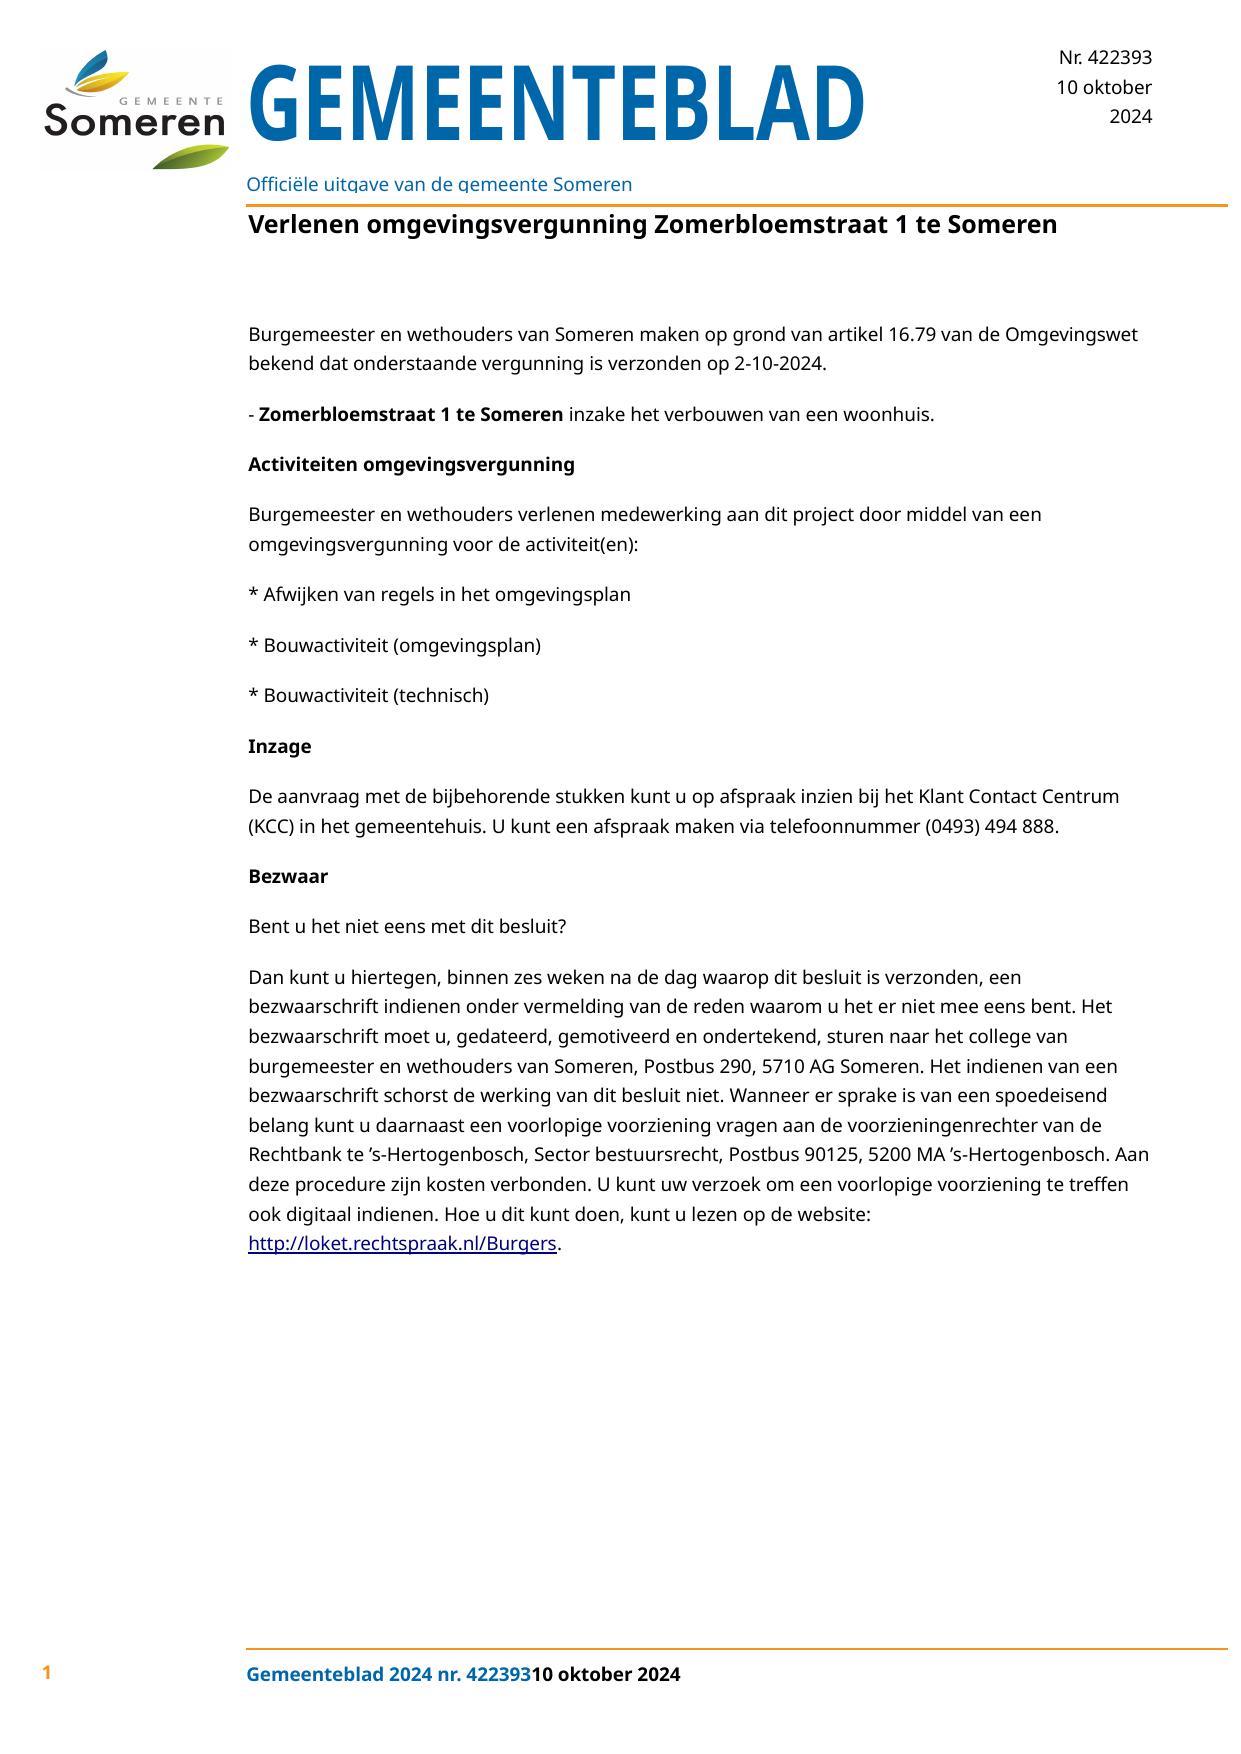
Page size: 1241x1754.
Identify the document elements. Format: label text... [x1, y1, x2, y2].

text * Bouwactiviteit (omgevingsplan) [248, 632, 1152, 658]
text Bent u het niet eens met dit besluit? [248, 914, 1152, 939]
text Burgemeester en wethouders van Someren maken op grond van artikel 16.79 van de Omgevingswet bekend dat onderstaande vergunning is verzonden op 2-10-2024. [248, 321, 1152, 376]
picture [41, 47, 231, 172]
text Inzage [248, 733, 1152, 758]
text * Afwijken van regels in het omgevingsplan [248, 582, 1152, 607]
text Activiteiten omgevingsvergunning [248, 451, 1152, 477]
text Burgemeester en wethouders verlenen medewerking aan dit project door middel van een omgevingsvergunning voor de activiteit(en): [248, 502, 1152, 557]
text Dan kunt u hiertegen, binnen zes weken na de dag waarop dit besluit is verzonden, een bezwaarschrift indienen onder vermelding van de reden waarom u het er niet mee eens bent. Het bezwaarschrift moet u, gedateerd, gemotiveerd en ondertekend, sturen naar het college van burgemeester en wethouders van Someren, Postbus 290, 5710 AG Someren. Het indienen van een bezwaarschrift schorst de werking van dit besluit niet. Wanneer er sprake is van een spoedeisend belang kunt u daarnaast een voorlopige voorziening vragen aan de voorzieningenrechter van de Rechtbank te ’s-Hertogenbosch, Sector bestuursrecht, Postbus 90125, 5200 MA ’s-Hertogenbosch. Aan deze procedure zijn kosten verbonden. U kunt uw verzoek om een voorlopige voorziening te treffen ook digitaal indienen. Hoe u dit kunt doen, kunt u lezen op de website: http://loket.rechtspraak.nl/Burgers. [248, 964, 1152, 1256]
text Bezwaar [248, 863, 1152, 889]
text * Bouwactiviteit (technisch) [248, 682, 1152, 708]
text Verlenen omgevingsvergunning Zomerbloemstraat 1 te Someren [248, 207, 1152, 241]
text De aanvraag met de bijbehorende stukken kunt u op afspraak inzien bij het Klant Contact Centrum (KCC) in het gemeentehuis. U kunt een afspraak maken via telefoonnummer (0493) 494 888. [248, 783, 1152, 838]
text - Zomerbloemstraat 1 te Someren inzake het verbouwen van een woonhuis. [248, 401, 1152, 426]
